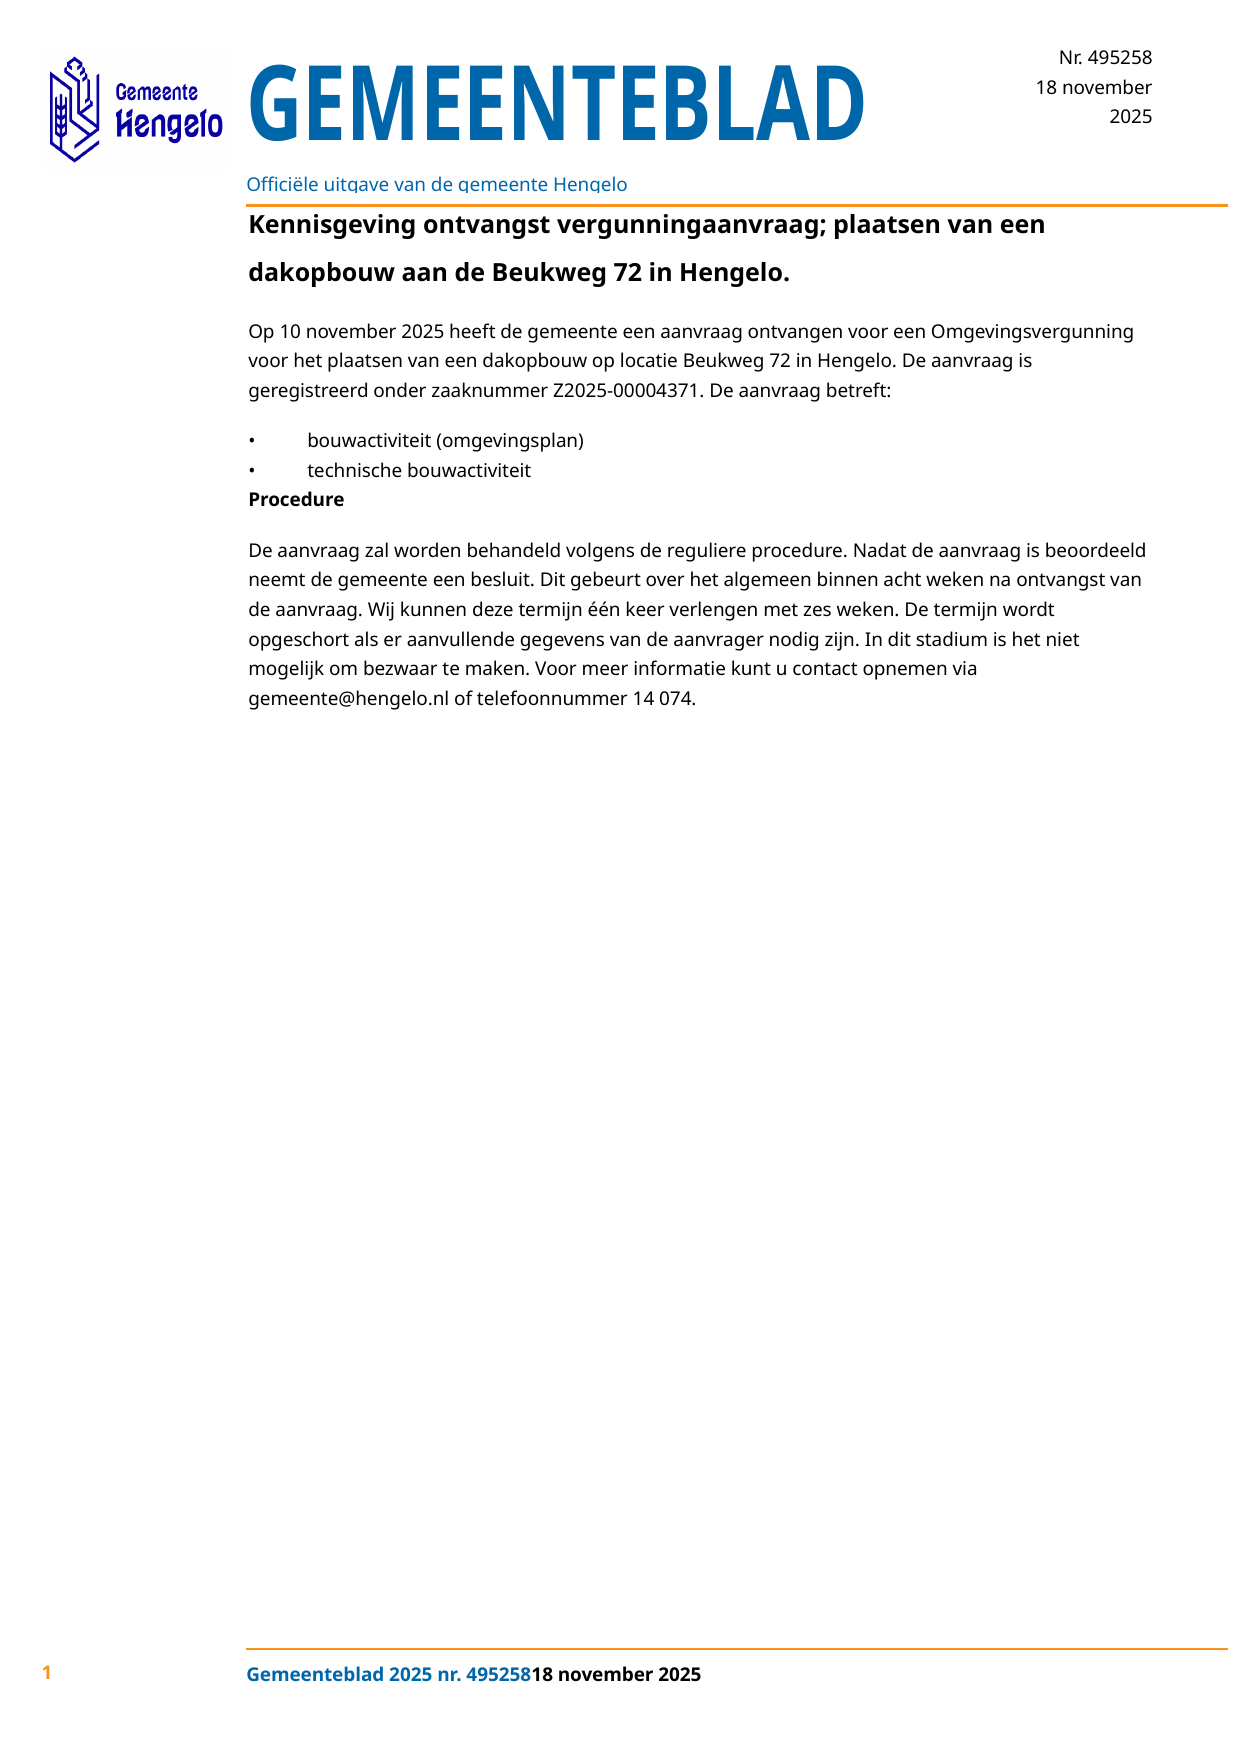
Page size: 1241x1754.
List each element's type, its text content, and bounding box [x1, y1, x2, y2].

text Procedure [248, 487, 1152, 512]
list bouwactiviteit (omgevingsplan) [248, 427, 1152, 453]
picture [41, 47, 231, 172]
text Kennisgeving ontvangst vergunningaanvraag; plaatsen van een dakopbouw aan de Beukweg 72 in Hengelo. [248, 207, 1152, 288]
text De aanvraag zal worden behandeld volgens de reguliere procedure. Nadat de aanvraag is beoordeeld neemt de gemeente een besluit. Dit gebeurt over het algemeen binnen acht weken na ontvangst van de aanvraag. Wij kunnen deze termijn één keer verlengen met zes weken. De termijn wordt opgeschort als er aanvullende gegevens van de aanvrager nodig zijn. In dit stadium is het niet mogelijk om bezwaar te maken. Voor meer informatie kunt u contact opnemen via gemeente@hengelo.nl of telefoonnummer 14 074. [248, 537, 1152, 711]
text Op 10 november 2025 heeft de gemeente een aanvraag ontvangen voor een Omgevingsvergunning voor het plaatsen van een dakopbouw op locatie Beukweg 72 in Hengelo. De aanvraag is geregistreerd onder zaaknummer Z2025-00004371. De aanvraag betreft: [248, 318, 1152, 403]
list technische bouwactiviteit [248, 457, 1152, 483]
